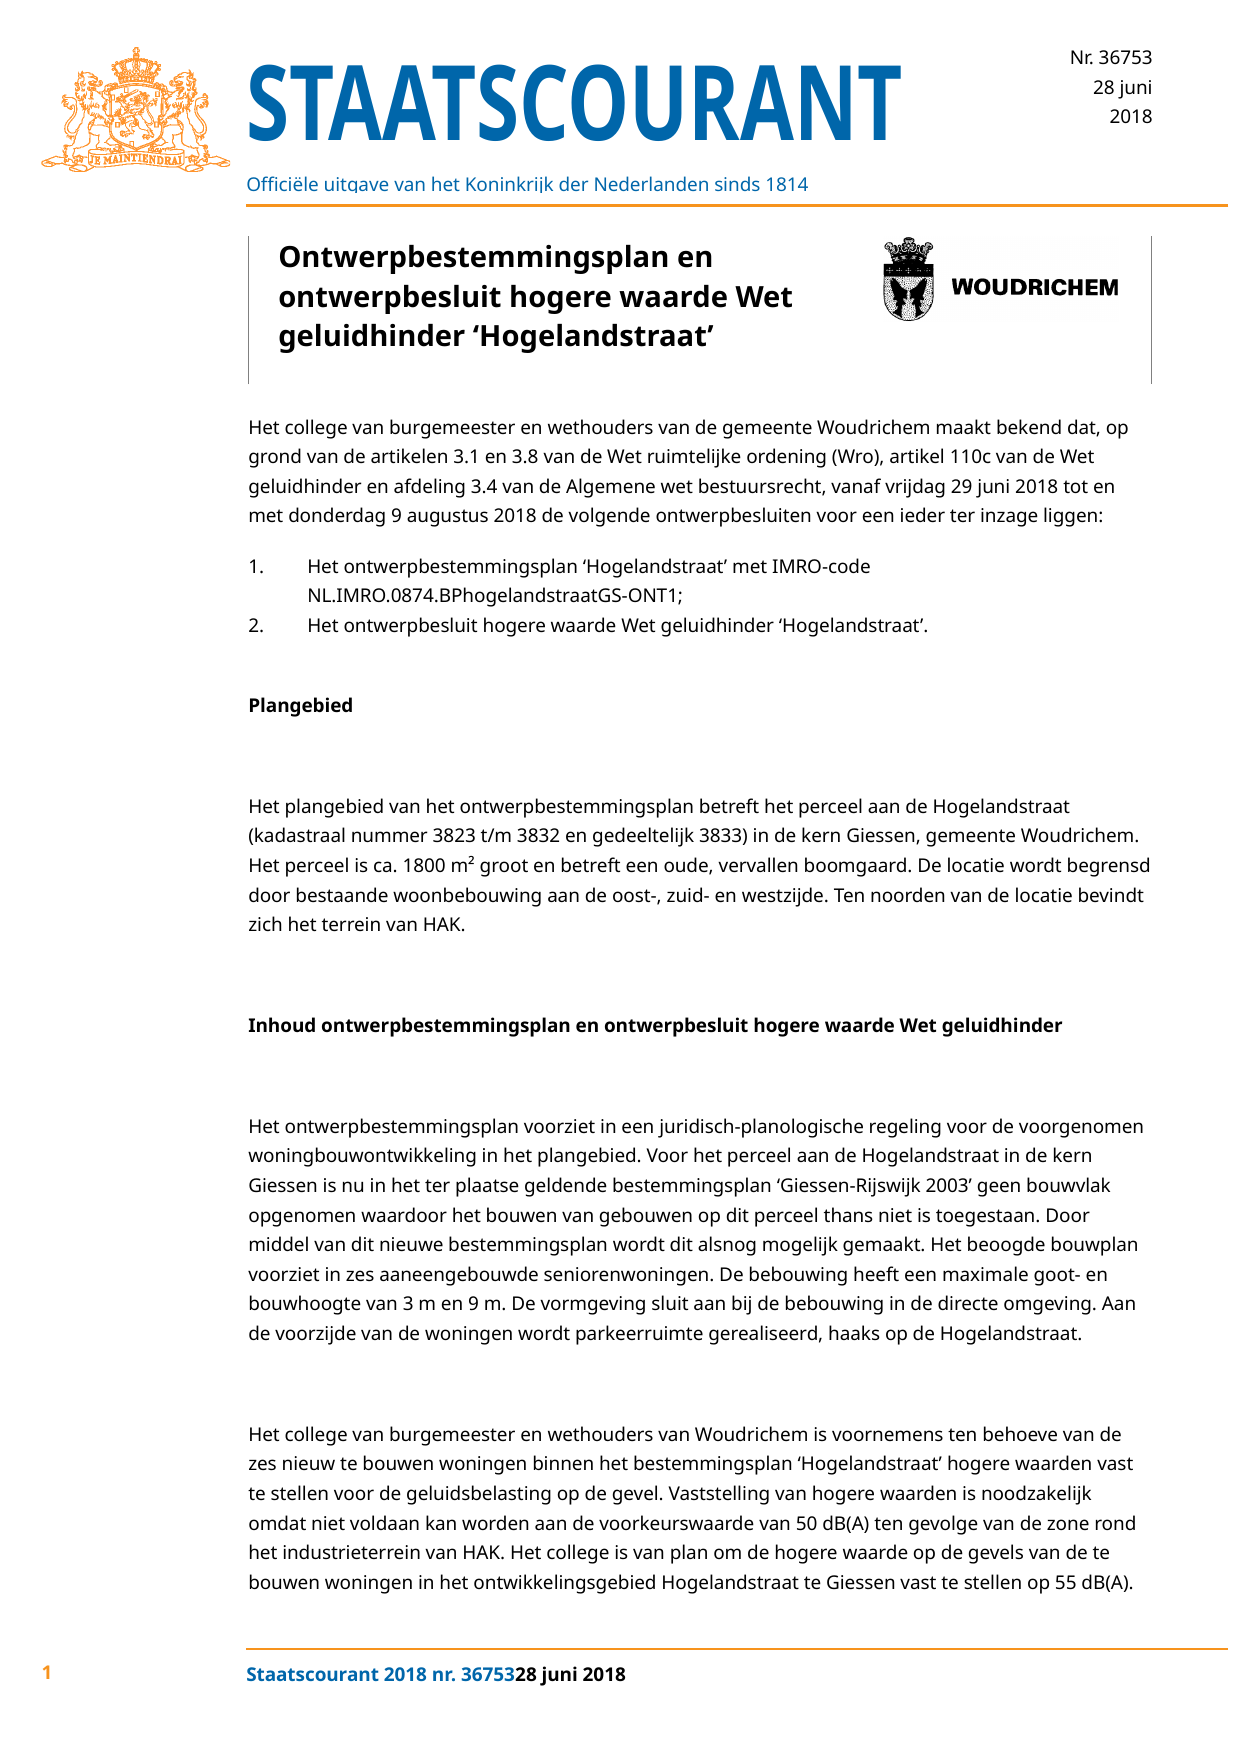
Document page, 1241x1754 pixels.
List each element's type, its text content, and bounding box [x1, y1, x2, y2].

list Het ontwerpbestemmingsplan ‘Hogelandstraat’ met IMRO-code NL.IMRO.0874.BPhogelandstraatGS-ONT1; [248, 553, 1152, 608]
text Inhoud ontwerpbestemmingsplan en ontwerpbesluit hogere waarde Wet geluidhinder [248, 1012, 1152, 1038]
table_header Ontwerpbestemmingsplan en ontwerpbesluit hogere waarde Wet geluidhinder ‘Hogelandstraat’ [249, 236, 850, 384]
picture [882, 236, 1119, 322]
text Het college van burgemeester en wethouders van Woudrichem is voornemens ten behoeve van de zes nieuw te bouwen woningen binnen het bestemmingsplan ‘Hogelandstraat’ hogere waarden vast te stellen voor de geluidsbelasting op de gevel. Vaststelling van hogere waarden is noodzakelijk omdat niet voldaan kan worden aan de voorkeurswaarde van 50 dB(A) ten gevolge van de zone rond het industrieterrein van HAK. Het college is van plan om de hogere waarde op de gevels van de te bouwen woningen in het ontwikkelingsgebied Hogelandstraat te Giessen vast te stellen op 55 dB(A). [248, 1421, 1152, 1595]
text Het ontwerpbestemmingsplan voorziet in een juridisch-planologische regeling voor de voorgenomen woningbouwontwikkeling in het plangebied. Voor het perceel aan de Hogelandstraat in de kern Giessen is nu in het ter plaatse geldende bestemmingsplan ‘Giessen-Rijswijk 2003’ geen bouwvlak opgenomen waardoor het bouwen van gebouwen op dit perceel thans niet is toegestaan. Door middel van dit nieuwe bestemmingsplan wordt dit alsnog mogelijk gemaakt. Het beoogde bouwplan voorziet in zes aaneengebouwde seniorenwoningen. De bebouwing heeft een maximale goot- en bouwhoogte van 3 m en 9 m. De vormgeving sluit aan bij de bebouwing in de directe omgeving. Aan de voorzijde van de woningen wordt parkeerruimte gerealiseerd, haaks op de Hogelandstraat. [248, 1113, 1152, 1346]
list Het ontwerpbesluit hogere waarde Wet geluidhinder ‘Hogelandstraat’. [248, 612, 1152, 638]
table_header [850, 236, 1151, 384]
text Het college van burgemeester en wethouders van de gemeente Woudrichem maakt bekend dat, op grond van de artikelen 3.1 en 3.8 van de Wet ruimtelijke ordening (Wro), artikel 110c van de Wet geluidhinder en afdeling 3.4 van de Algemene wet bestuursrecht, vanaf vrijdag 29 juni 2018 tot en met donderdag 9 augustus 2018 de volgende ontwerpbesluiten voor een ieder ter inzage liggen: [248, 414, 1152, 528]
text Plangebied [248, 692, 1152, 718]
picture [41, 47, 231, 172]
text Het plangebied van het ontwerpbestemmingsplan betreft het perceel aan de Hogelandstraat (kadastraal nummer 3823 t/m 3832 en gedeeltelijk 3833) in de kern Giessen, gemeente Woudrichem. Het perceel is ca. 1800 m² groot en betreft een oude, vervallen boomgaard. De locatie wordt begrensd door bestaande woonbebouwing aan de oost-, zuid- en westzijde. Ten noorden van de locatie bevindt zich het terrein van HAK. [248, 793, 1152, 937]
